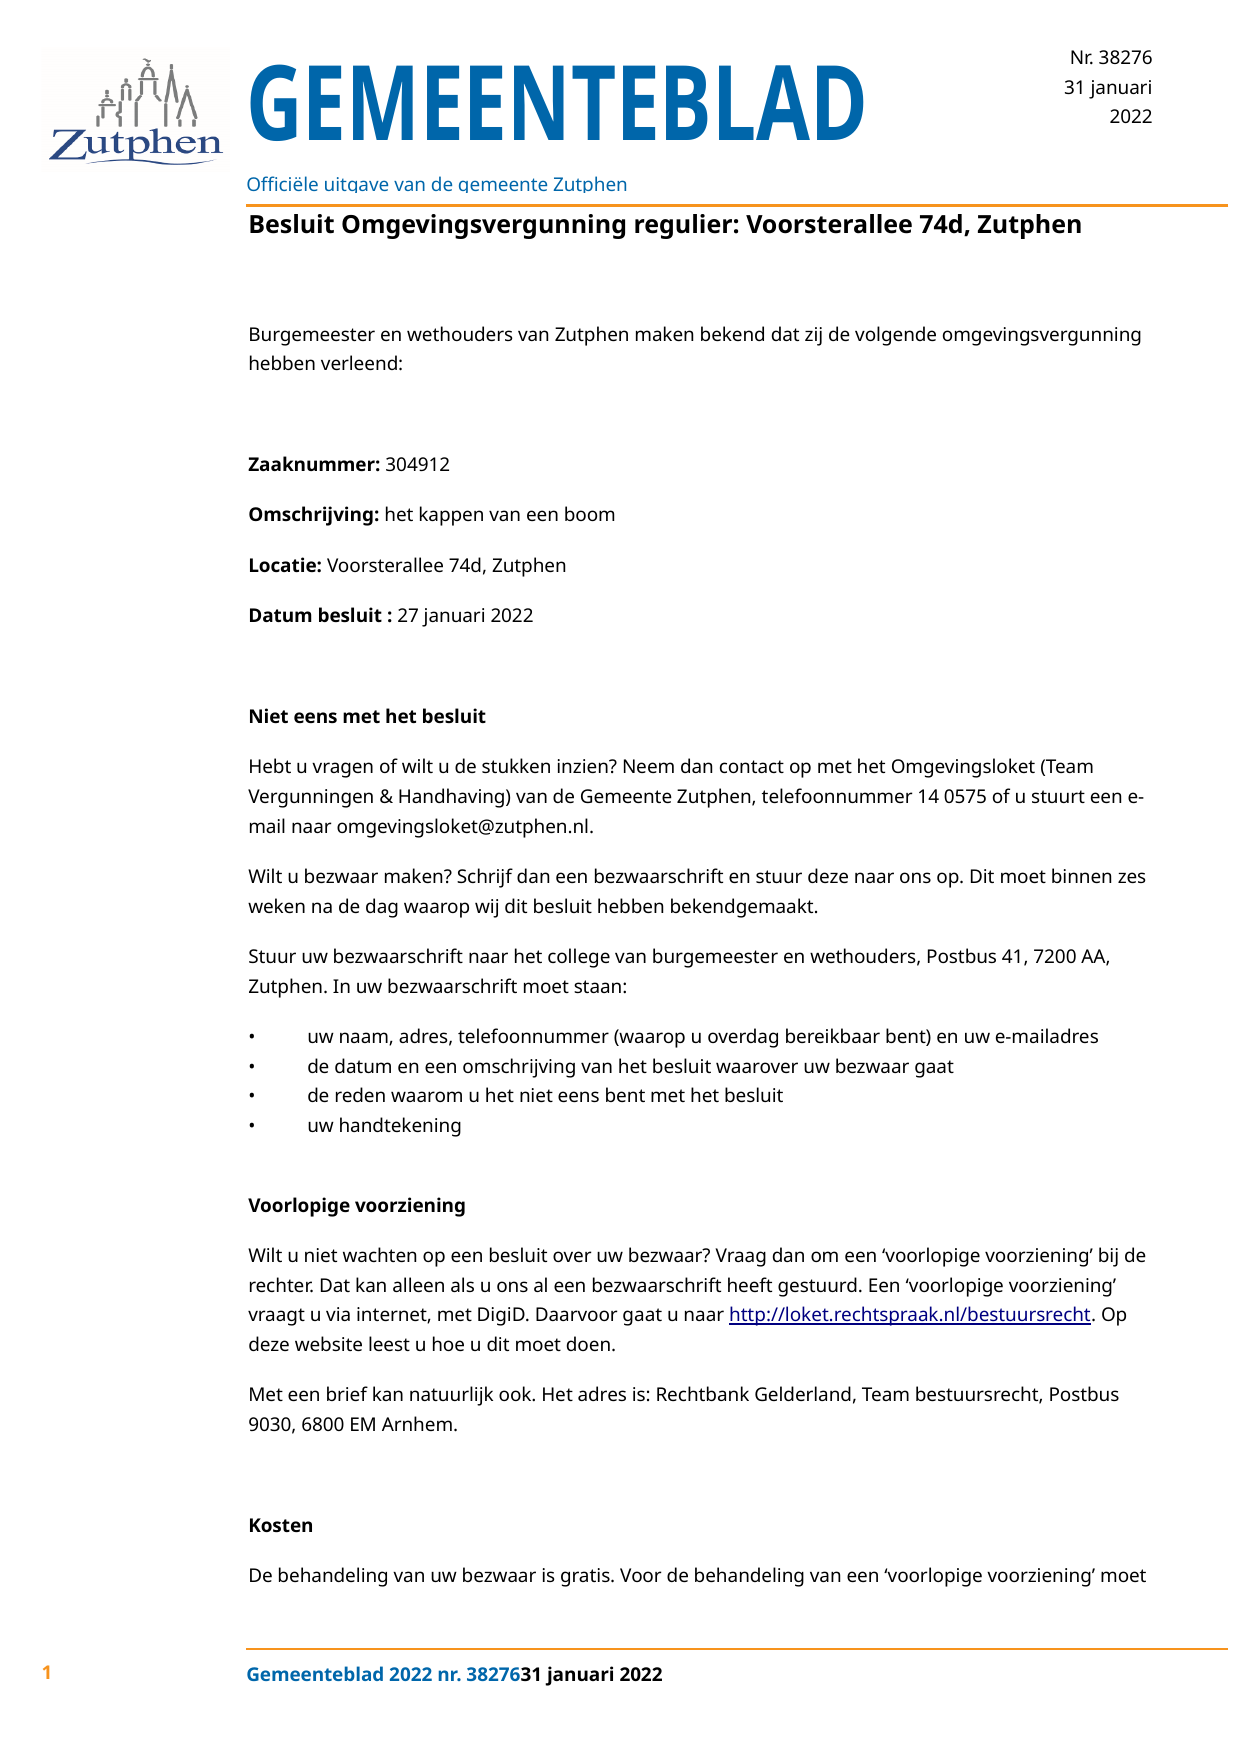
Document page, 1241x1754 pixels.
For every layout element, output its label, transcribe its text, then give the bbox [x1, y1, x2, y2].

text Niet eens met het besluit [248, 703, 1152, 729]
list uw handtekening [248, 1112, 1152, 1138]
text Stuur uw bezwaarschrift naar het college van burgemeester en wethouders, Postbus 41, 7200 AA, Zutphen. In uw bezwaarschrift moet staan: [248, 943, 1152, 998]
list uw naam, adres, telefoonnummer (waarop u overdag bereikbaar bent) en uw e-mailadres [248, 1023, 1152, 1049]
list de reden waarom u het niet eens bent met het besluit [248, 1082, 1152, 1108]
text Kosten [248, 1512, 1152, 1538]
text Hebt u vragen of wilt u de stukken inzien? Neem dan contact op met het Omgevingsloket (Team Vergunningen & Handhaving) van de Gemeente Zutphen, telefoonnummer 14 0575 of u stuurt een e-mail naar omgevingsloket@zutphen.nl. [248, 754, 1152, 838]
text Wilt u niet wachten op een besluit over uw bezwaar? Vraag dan om een ‘voorlopige voorziening’ bij de rechter. Dat kan alleen als u ons al een bezwaarschrift heeft gestuurd. Een ‘voorlopige voorziening’ vraagt u via internet, met DigiD. Daarvoor gaat u naar http://loket.rechtspraak.nl/bestuursrecht. Op deze website leest u hoe u dit moet doen. [248, 1242, 1152, 1357]
text Locatie: Voorsterallee 74d, Zutphen [248, 552, 1152, 578]
text Met een brief kan natuurlijk ook. Het adres is: Rechtbank Gelderland, Team bestuursrecht, Postbus 9030, 6800 EM Arnhem. [248, 1382, 1152, 1437]
text Datum besluit : 27 januari 2022 [248, 602, 1152, 628]
picture [41, 47, 231, 172]
text De behandeling van uw bezwaar is gratis. Voor de behandeling van een ‘voorlopige voorziening’ moet [248, 1562, 1152, 1588]
text Zaaknummer: 304912 [248, 451, 1152, 477]
text Besluit Omgevingsvergunning regulier: Voorsterallee 74d, Zutphen [248, 207, 1152, 241]
text Omschrijving: het kappen van een boom [248, 502, 1152, 527]
text Voorlopige voorziening [248, 1192, 1152, 1218]
text Wilt u bezwaar maken? Schrijf dan een bezwaarschrift en stuur deze naar ons op. Dit moet binnen zes weken na de dag waarop wij dit besluit hebben bekendgemaakt. [248, 863, 1152, 918]
text Burgemeester en wethouders van Zutphen maken bekend dat zij de volgende omgevingsvergunning hebben verleend: [248, 321, 1152, 376]
list de datum en een omschrijving van het besluit waarover uw bezwaar gaat [248, 1053, 1152, 1078]
